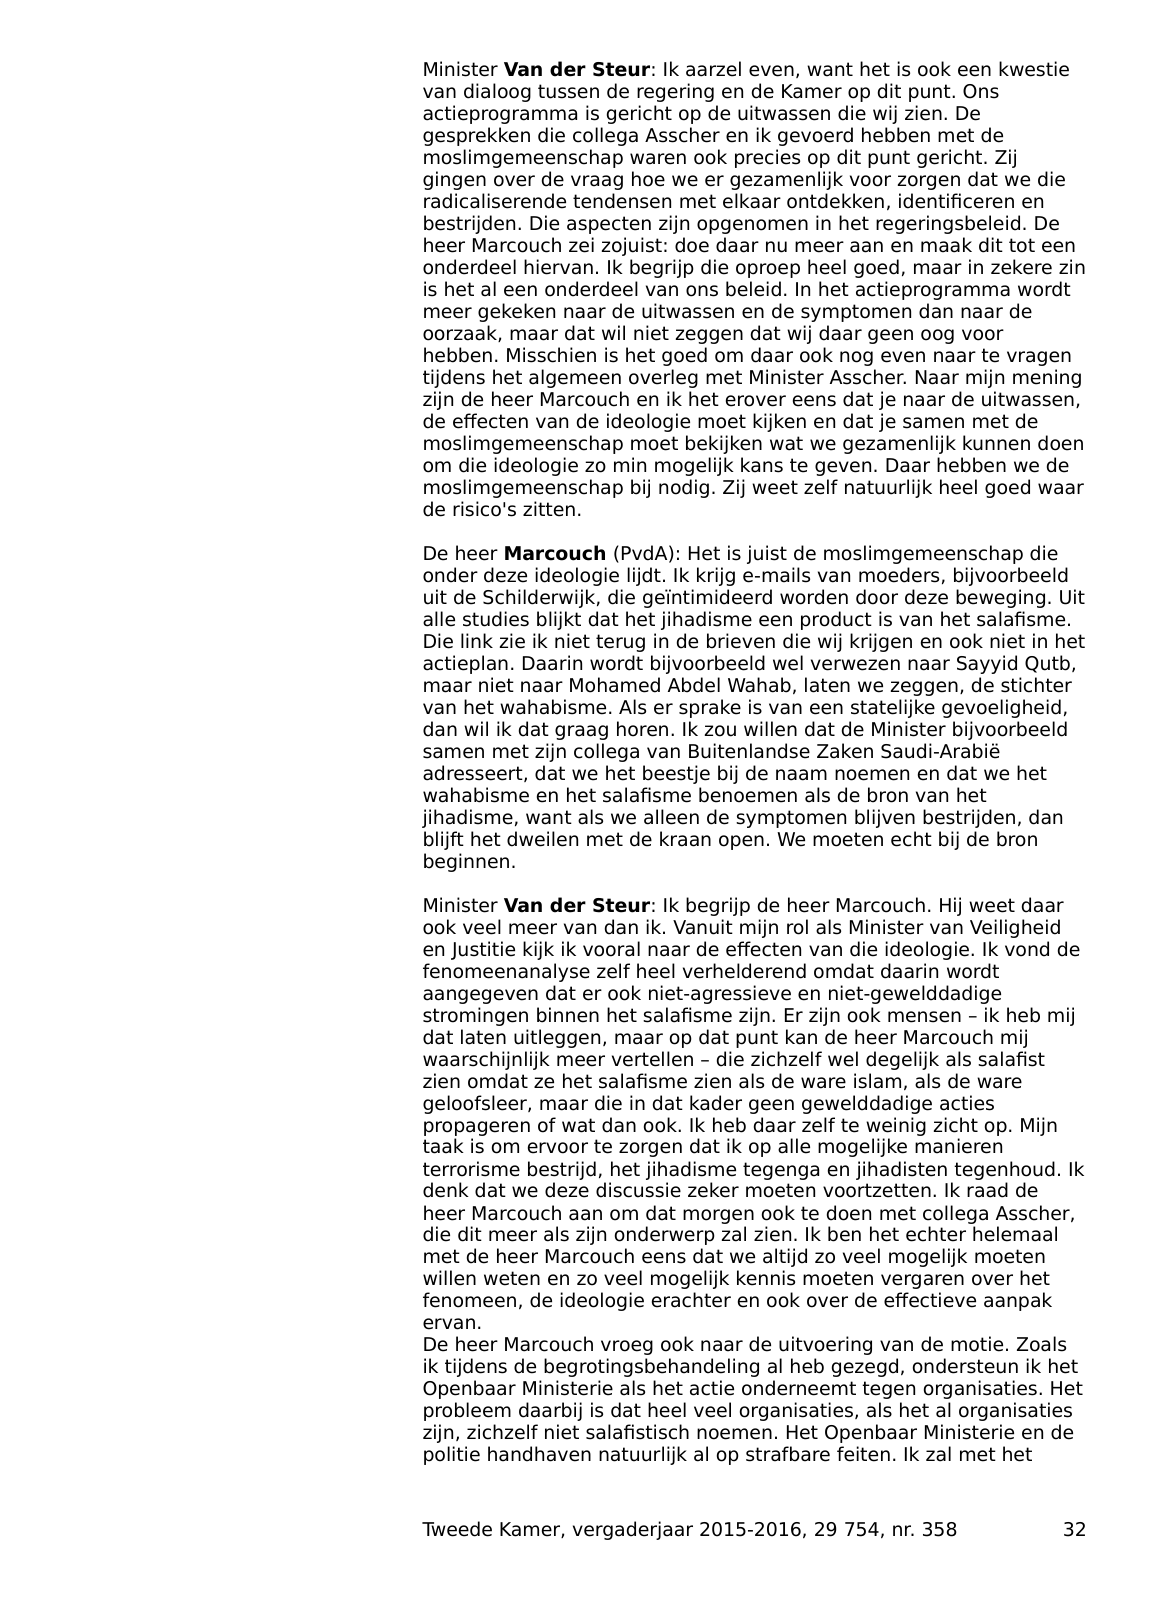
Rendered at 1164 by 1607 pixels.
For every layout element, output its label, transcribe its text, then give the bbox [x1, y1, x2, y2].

text Minister Van der Steur: Ik aarzel even, want het is ook een kwestie van dialoog tussen de regering en de Kamer op dit punt. Ons actieprogramma is gericht op de uitwassen die wij zien. De gesprekken die collega Asscher en ik gevoerd hebben met de moslimgemeenschap waren ook precies op dit punt gericht. Zij gingen over de vraag hoe we er gezamenlijk voor zorgen dat we die radicaliserende tendensen met elkaar ontdekken, identificeren en bestrijden. Die aspecten zijn opgenomen in het regeringsbeleid. De heer Marcouch zei zojuist: doe daar nu meer aan en maak dit tot een onderdeel hiervan. Ik begrijp die oproep heel goed, maar in zekere zin is het al een onderdeel van ons beleid. In het actieprogramma wordt meer gekeken naar de uitwassen en de symptomen dan naar de oorzaak, maar dat wil niet zeggen dat wij daar geen oog voor hebben. Misschien is het goed om daar ook nog even naar te vragen tijdens het algemeen overleg met Minister Asscher. Naar mijn mening zijn de heer Marcouch en ik het erover eens dat je naar de uitwassen, de effecten van de ideologie moet kijken en dat je samen met de moslimgemeenschap moet bekijken wat we gezamenlijk kunnen doen om die ideologie zo min mogelijk kans te geven. Daar hebben we de moslimgemeenschap bij nodig. Zij weet zelf natuurlijk heel goed waar de risico's zitten. [422, 59, 1087, 521]
text De heer Marcouch (PvdA): Het is juist de moslimgemeenschap die onder deze ideologie lijdt. Ik krijg e-mails van moeders, bijvoorbeeld uit de Schilderwijk, die geïntimideerd worden door deze beweging. Uit alle studies blijkt dat het jihadisme een product is van het salafisme. Die link zie ik niet terug in de brieven die wij krijgen en ook niet in het actieplan. Daarin wordt bijvoorbeeld wel verwezen naar Sayyid Qutb, maar niet naar Mohamed Abdel Wahab, laten we zeggen, de stichter van het wahabisme. Als er sprake is van een statelijke gevoeligheid, dan wil ik dat graag horen. Ik zou willen dat de Minister bijvoorbeeld samen met zijn collega van Buitenlandse Zaken Saudi-Arabië adresseert, dat we het beestje bij de naam noemen en dat we het wahabisme en het salafisme benoemen als de bron van het jihadisme, want als we alleen de symptomen blijven bestrijden, dan blijft het dweilen met de kraan open. We moeten echt bij de bron beginnen. [422, 543, 1087, 872]
text Minister Van der Steur: Ik begrijp de heer Marcouch. Hij weet daar ook veel meer van dan ik. Vanuit mijn rol als Minister van Veiligheid en Justitie kijk ik vooral naar de effecten van die ideologie. Ik vond de fenomeenanalyse zelf heel verhelderend omdat daarin wordt aangegeven dat er ook niet-agressieve en niet-gewelddadige stromingen binnen het salafisme zijn. Er zijn ook mensen – ik heb mij dat laten uitleggen, maar op dat punt kan de heer Marcouch mij waarschijnlijk meer vertellen – die zichzelf wel degelijk als salafist zien omdat ze het salafisme zien als de ware islam, als de ware geloofsleer, maar die in dat kader geen gewelddadige acties propageren of wat dan ook. Ik heb daar zelf te weinig zicht op. Mijn taak is om ervoor te zorgen dat ik op alle mogelijke manieren terrorisme bestrijd, het jihadisme tegenga en jihadisten tegenhoud. Ik denk dat we deze discussie zeker moeten voortzetten. Ik raad de heer Marcouch aan om dat morgen ook te doen met collega Asscher, die dit meer als zijn onderwerp zal zien. Ik ben het echter helemaal met de heer Marcouch eens dat we altijd zo veel mogelijk moeten willen weten en zo veel mogelijk kennis moeten vergaren over het fenomeen, de ideologie erachter en ook over de effectieve aanpak ervan. [422, 895, 1087, 1334]
text De heer Marcouch vroeg ook naar de uitvoering van de motie. Zoals ik tijdens de begrotingsbehandeling al heb gezegd, ondersteun ik het Openbaar Ministerie als het actie onderneemt tegen organisaties. Het probleem daarbij is dat heel veel organisaties, als het al organisaties zijn, zichzelf niet salafistisch noemen. Het Openbaar Ministerie en de politie handhaven natuurlijk al op strafbare feiten. Ik zal met het [422, 1334, 1087, 1466]
